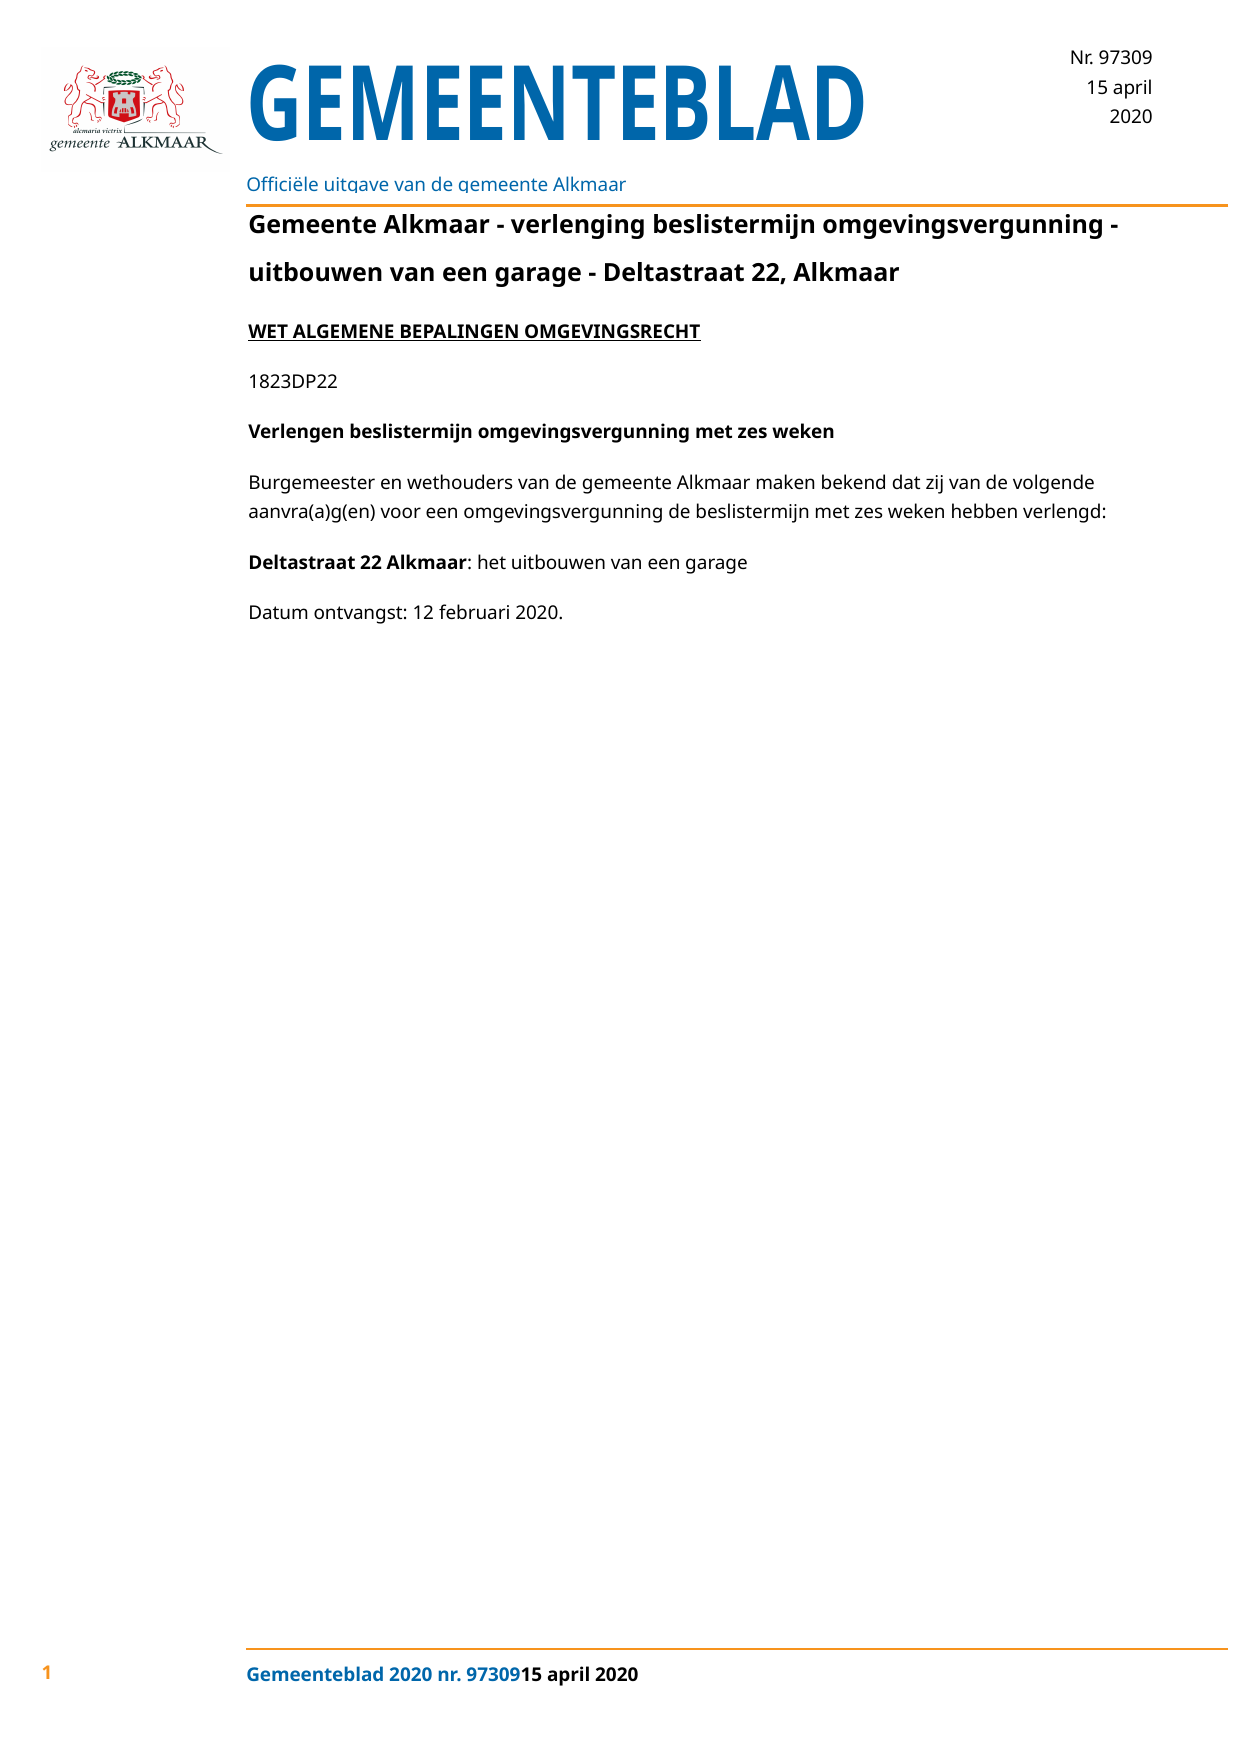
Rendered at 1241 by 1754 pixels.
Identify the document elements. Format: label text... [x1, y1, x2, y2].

text Datum ontvangst: 12 februari 2020. [248, 599, 1152, 625]
text Deltastraat 22 Alkmaar: het uitbouwen van een garage [248, 549, 1152, 575]
text 1823DP22 [248, 368, 1152, 394]
text Verlengen beslistermijn omgevingsvergunning met zes weken [248, 419, 1152, 444]
text Gemeente Alkmaar - verlenging beslistermijn omgevingsvergunning - uitbouwen van een garage - Deltastraat 22, Alkmaar [248, 207, 1152, 288]
text WET ALGEMENE BEPALINGEN OMGEVINGSRECHT [248, 318, 1152, 344]
picture [41, 47, 231, 172]
text Burgemeester en wethouders van de gemeente Alkmaar maken bekend dat zij van de volgende aanvra(a)g(en) voor een omgevingsvergunning de beslistermijn met zes weken hebben verlengd: [248, 469, 1152, 524]
